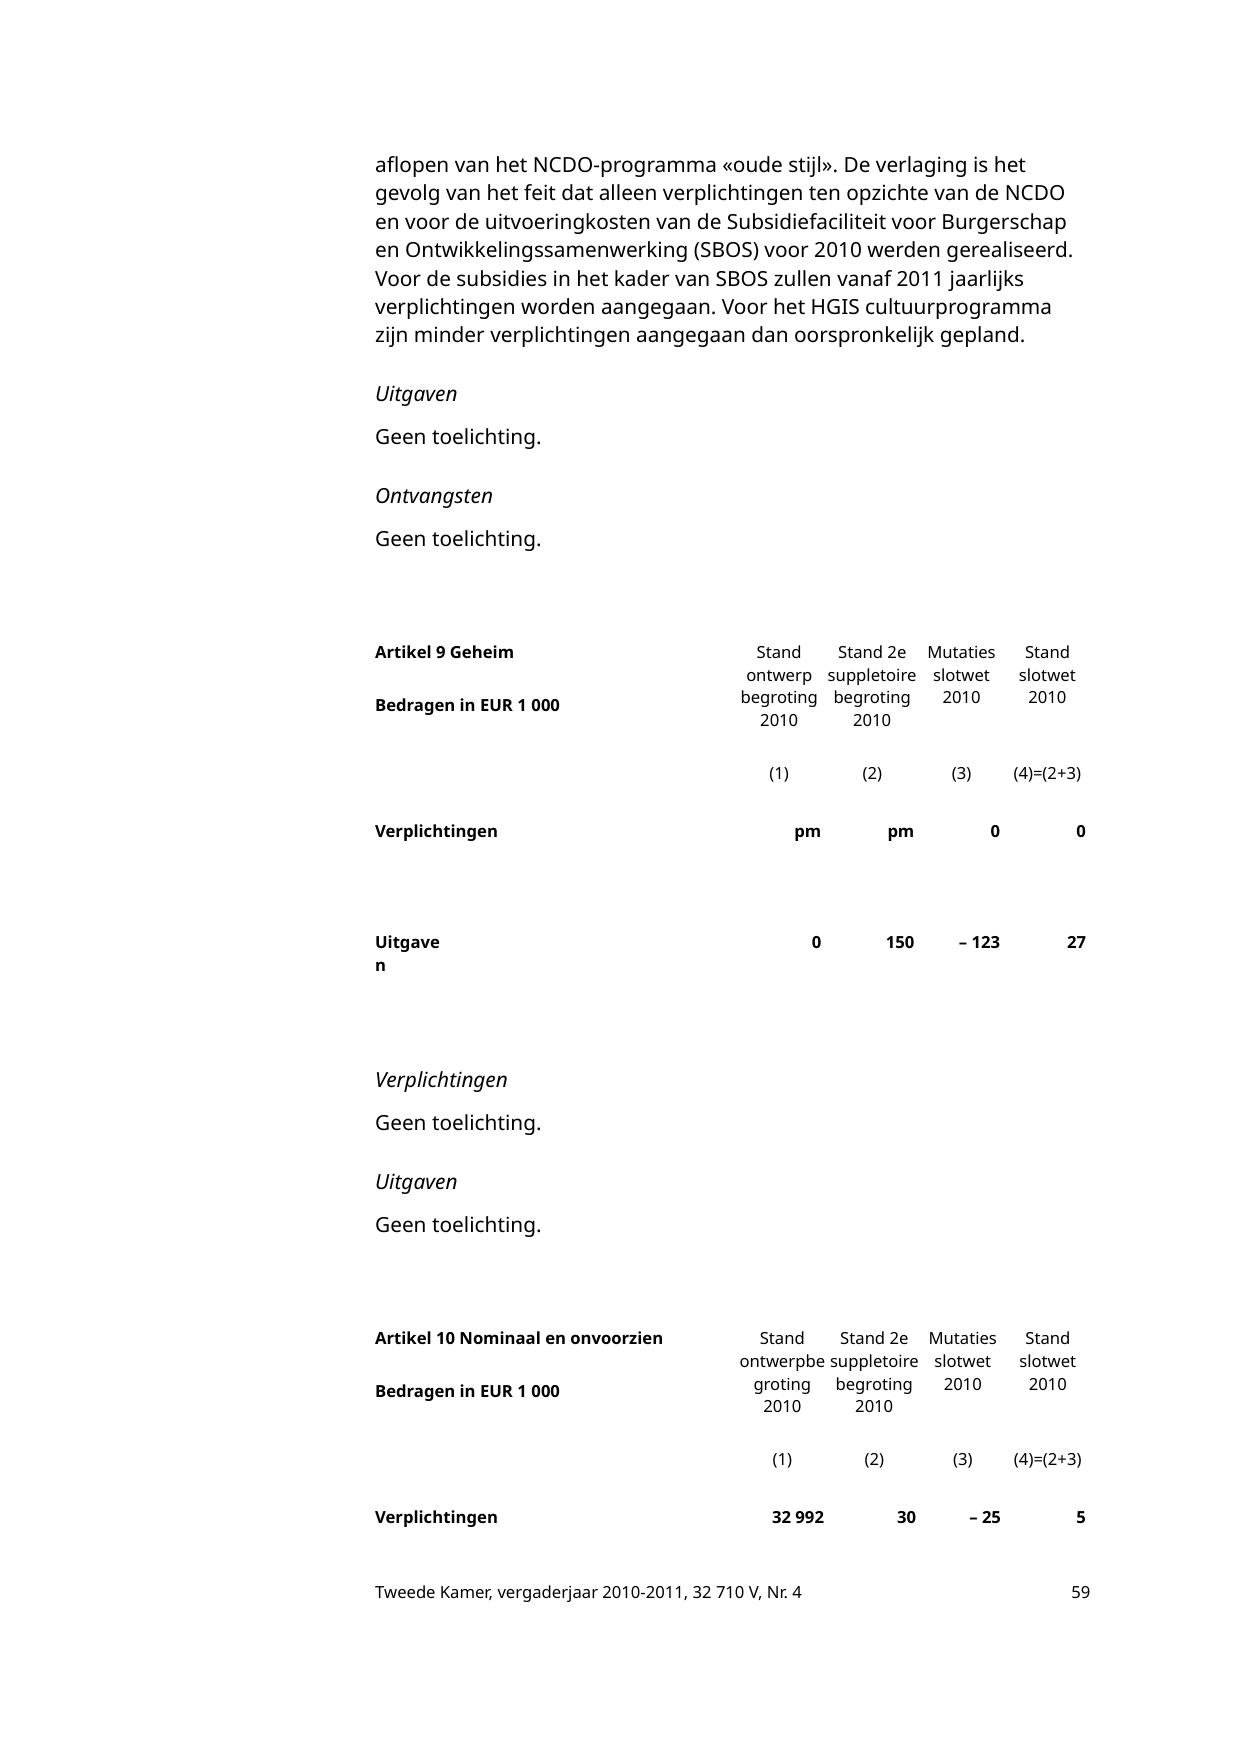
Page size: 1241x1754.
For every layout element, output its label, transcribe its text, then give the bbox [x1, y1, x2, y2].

table_cell (3) [919, 762, 1004, 820]
table_header Artikel 10 Nominaal en onvoorzien Bedragen in EUR 1 000 [375, 1327, 736, 1447]
table_cell (3) [920, 1448, 1005, 1506]
table_header Stand slotwet 2010 [1005, 1327, 1090, 1447]
table_cell (1) [733, 762, 825, 820]
table_cell pm [733, 820, 825, 873]
table_cell 0 [733, 931, 825, 1007]
table_cell (2) [828, 1448, 920, 1506]
table_cell – 25 [920, 1506, 1005, 1529]
table_cell 0 [1004, 820, 1090, 873]
table_cell Uitgaven [375, 931, 446, 1007]
text Geen toelichting. [375, 524, 1090, 553]
table_cell (2) [825, 762, 918, 820]
table_cell [453, 1448, 736, 1506]
table_cell [1004, 873, 1090, 931]
table_cell Verplichtingen [375, 820, 732, 873]
table_cell [446, 931, 732, 1007]
table_cell (1) [736, 1448, 828, 1506]
table_header Mutaties slotwet 2010 [920, 1327, 1005, 1447]
table_cell [733, 873, 825, 931]
table_cell [375, 762, 446, 820]
table_cell (4)=(2+3) [1005, 1448, 1090, 1506]
text Uitgaven [375, 1167, 1090, 1195]
text Ontvangsten [375, 481, 1090, 509]
table_header Artikel 9 Geheim Bedragen in EUR 1 000 [375, 641, 732, 762]
table_header Stand 2e suppletoire begroting 2010 [825, 641, 918, 762]
text Geen toelichting. [375, 1210, 1090, 1239]
table_cell 32 992 [736, 1506, 828, 1529]
table_cell [446, 873, 732, 931]
table_cell Verplichtingen [375, 1506, 736, 1529]
table_cell [919, 873, 1004, 931]
table_header Stand ontwerp begroting 2010 [733, 641, 825, 762]
text Uitgaven [375, 379, 1090, 407]
table_cell – 123 [919, 931, 1004, 1007]
table_cell pm [825, 820, 918, 873]
table_cell 5 [1005, 1506, 1090, 1529]
table_cell 30 [828, 1506, 920, 1529]
table_cell 0 [919, 820, 1004, 873]
table_cell [375, 873, 446, 931]
table_header Stand ontwerpbegroting 2010 [736, 1327, 828, 1447]
text aflopen van het NCDO-programma «oude stijl». De verlaging is het gevolg van het feit dat alleen verplichtingen ten opzichte van de NCDO en voor de uitvoeringkosten van de Subsidiefaciliteit voor Burgerschap en Ontwikkelingssamenwerking (SBOS) voor 2010 werden gerealiseerd. Voor de subsidies in het kader van SBOS zullen vanaf 2011 jaarlijks verplichtingen worden aangegaan. Voor het HGIS cultuurprogramma zijn minder verplichtingen aangegaan dan oorspronkelijk gepland. [375, 150, 1090, 349]
table_cell [825, 873, 918, 931]
table_cell 27 [1004, 931, 1090, 1007]
table_header Mutaties slotwet 2010 [919, 641, 1004, 762]
table_cell [375, 1448, 453, 1506]
table_header Stand slotwet 2010 [1004, 641, 1090, 762]
table_header Stand 2e suppletoire begroting 2010 [828, 1327, 920, 1447]
table_cell (4)=(2+3) [1004, 762, 1090, 820]
text Verplichtingen [375, 1065, 1090, 1093]
table_cell 150 [825, 931, 918, 1007]
text Geen toelichting. [375, 1108, 1090, 1137]
text Geen toelichting. [375, 422, 1090, 451]
table_cell [446, 762, 732, 820]
